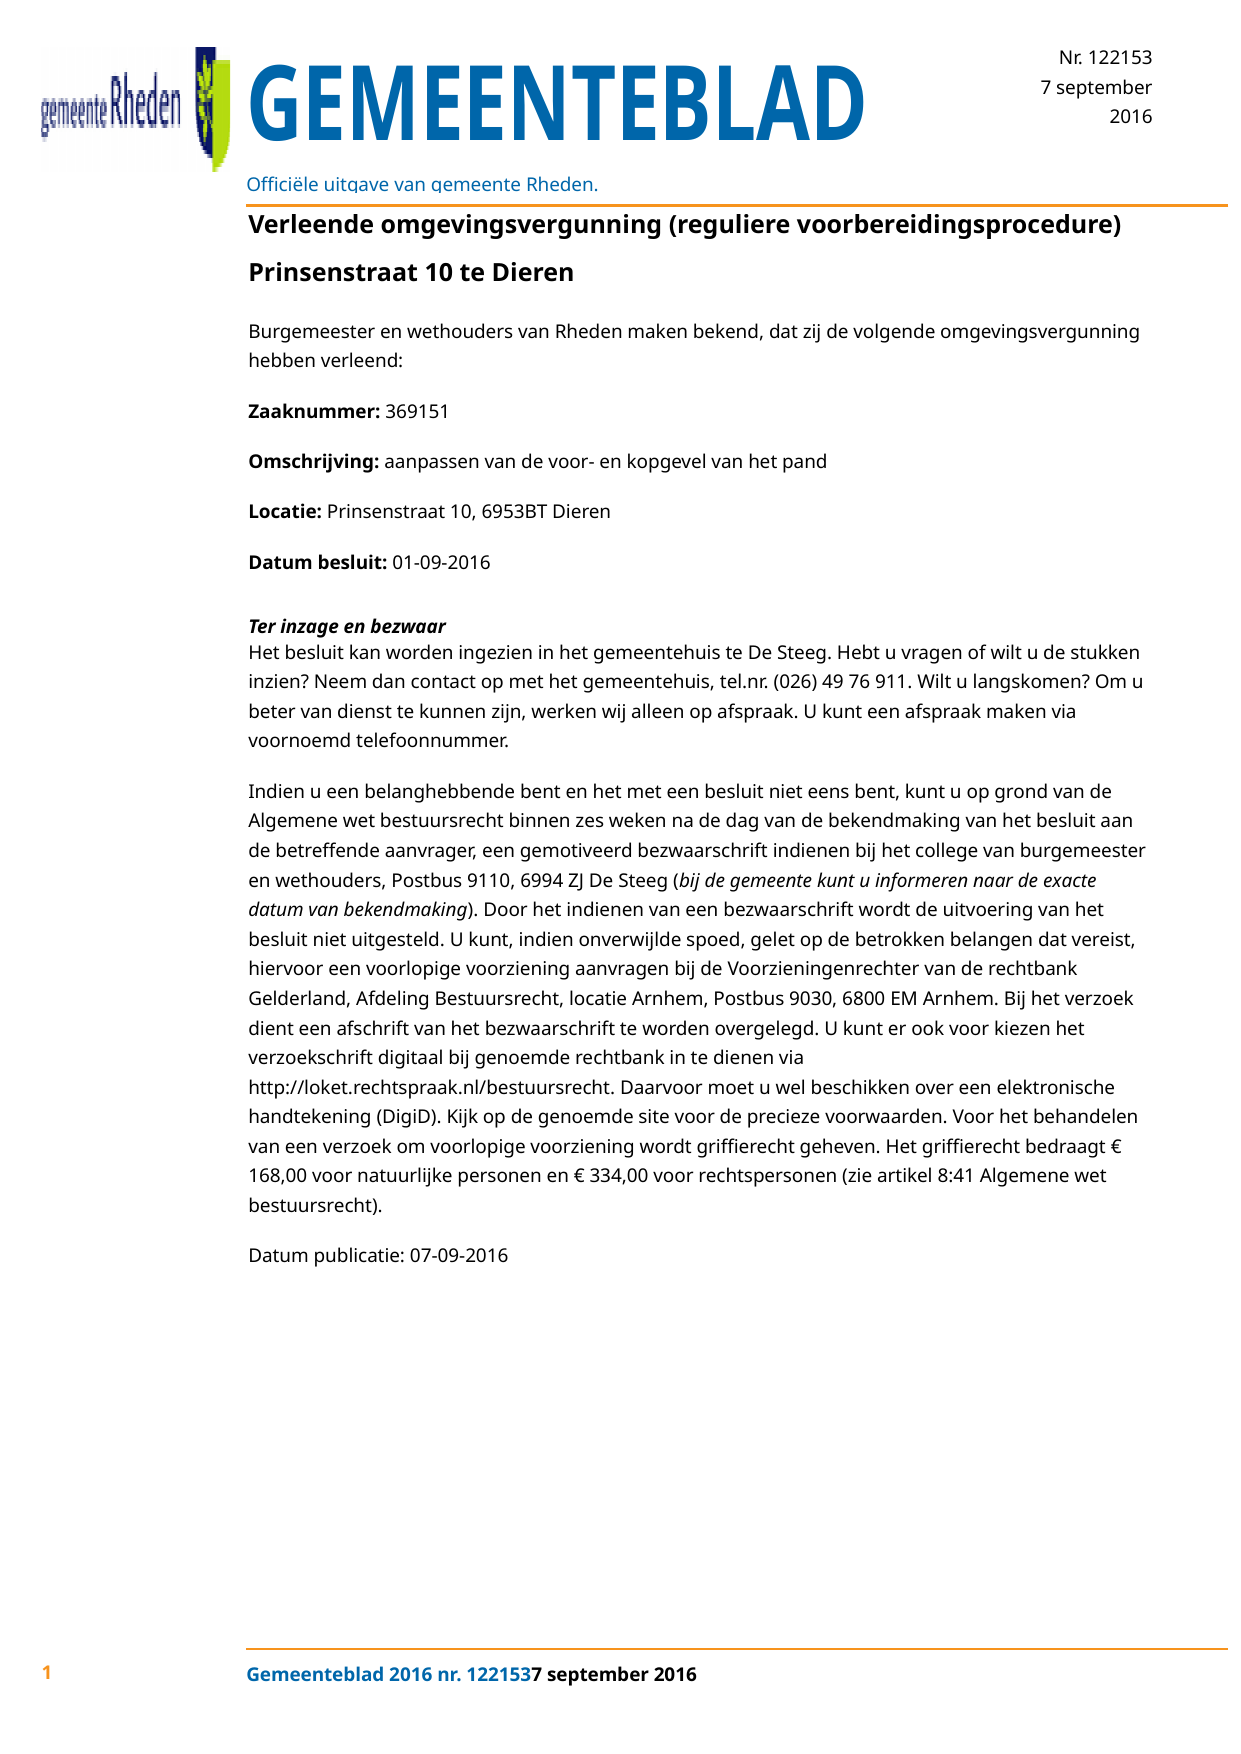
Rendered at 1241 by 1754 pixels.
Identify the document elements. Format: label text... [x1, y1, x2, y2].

text Omschrijving: aanpassen van de voor- en kopgevel van het pand [248, 448, 1152, 474]
text Het besluit kan worden ingezien in het gemeentehuis te De Steeg. Hebt u vragen of wilt u de stukken inzien? Neem dan contact op met het gemeentehuis, tel.nr. (026) 49 76 911. Wilt u langskomen? Om u beter van dienst te kunnen zijn, werken wij alleen op afspraak. U kunt een afspraak maken via voornoemd telefoonnummer. [248, 639, 1152, 753]
picture [41, 47, 231, 172]
text Datum publicatie: 07-09-2016 [248, 1243, 1152, 1268]
text Burgemeester en wethouders van Rheden maken bekend, dat zij de volgende omgevingsvergunning hebben verleend: [248, 318, 1152, 373]
text Locatie: Prinsenstraat 10, 6953BT Dieren [248, 499, 1152, 524]
text Indien u een belanghebbende bent en het met een besluit niet eens bent, kunt u op grond van de Algemene wet bestuursrecht binnen zes weken na de dag van de bekendmaking van het besluit aan de betreffende aanvrager, een gemotiveerd bezwaarschrift indienen bij het college van burgemeester en wethouders, Postbus 9110, 6994 ZJ De Steeg (bij de gemeente kunt u informeren naar de exacte datum van bekendmaking). Door het indienen van een bezwaarschrift wordt de uitvoering van het besluit niet uitgesteld. U kunt, indien onverwijlde spoed, gelet op de betrokken belangen dat vereist, hiervoor een voorlopige voorziening aanvragen bij de Voorzieningenrechter van de rechtbank Gelderland, Afdeling Bestuursrecht, locatie Arnhem, Postbus 9030, 6800 EM Arnhem. Bij het verzoek dient een afschrift van het bezwaarschrift te worden overgelegd. U kunt er ook voor kiezen het verzoekschrift digitaal bij genoemde rechtbank in te dienen via http://loket.rechtspraak.nl/bestuursrecht. Daarvoor moet u wel beschikken over een elektronische handtekening (DigiD). Kijk op de genoemde site voor de precieze voorwaarden. Voor het behandelen van een verzoek om voorlopige voorziening wordt griffierecht geheven. Het griffierecht bedraagt € 168,00 voor natuurlijke personen en € 334,00 voor rechtspersonen (zie artikel 8:41 Algemene wet bestuursrecht). [248, 778, 1152, 1218]
text Datum besluit: 01-09-2016 [248, 549, 1152, 575]
text Verleende omgevingsvergunning (reguliere voorbereidingsprocedure) Prinsenstraat 10 te Dieren [248, 207, 1152, 288]
text Ter inzage en bezwaar [248, 613, 1152, 639]
text Zaaknummer: 369151 [248, 398, 1152, 424]
